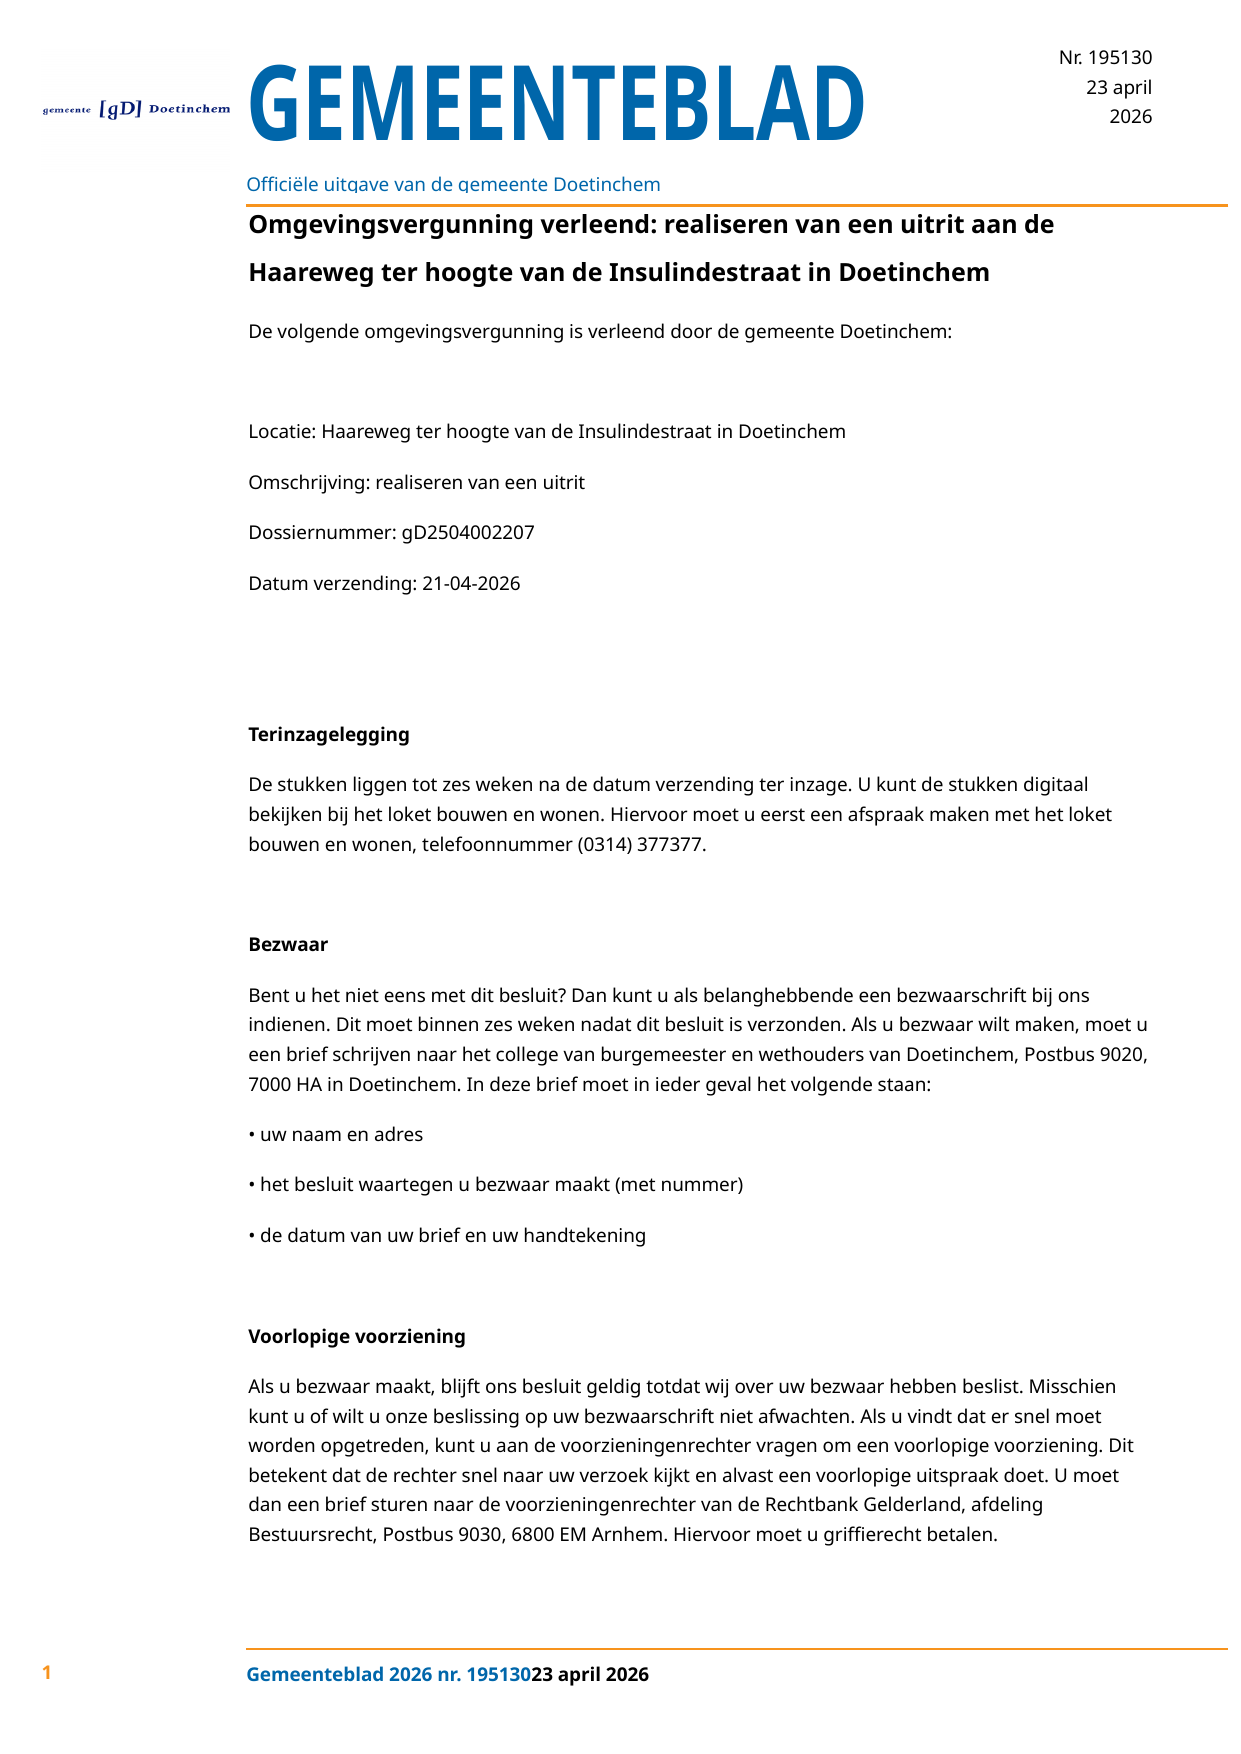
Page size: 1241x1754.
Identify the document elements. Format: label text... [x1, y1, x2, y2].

text Locatie: Haareweg ter hoogte van de Insulindestraat in Doetinchem [248, 419, 1152, 444]
picture [41, 47, 231, 172]
text Terinzagelegging [248, 721, 1152, 747]
text Bezwaar [248, 932, 1152, 957]
text Omgevingsvergunning verleend: realiseren van een uitrit aan de Haareweg ter hoogte van de Insulindestraat in Doetinchem [248, 207, 1152, 288]
text De stukken liggen tot zes weken na de datum verzending ter inzage. U kunt de stukken digitaal bekijken bij het loket bouwen en wonen. Hiervoor moet u eerst een afspraak maken met het loket bouwen en wonen, telefoonnummer (0314) 377377. [248, 772, 1152, 857]
text Als u bezwaar maakt, blijft ons besluit geldig totdat wij over uw bezwaar hebben beslist. Misschien kunt u of wilt u onze beslissing op uw bezwaarschrift niet afwachten. Als u vindt dat er snel moet worden opgetreden, kunt u aan de voorzieningenrechter vragen om een voorlopige voorziening. Dit betekent dat de rechter snel naar uw verzoek kijkt en alvast een voorlopige uitspraak doet. U moet dan een brief sturen naar de voorzieningenrechter van de Rechtbank Gelderland, afdeling Bestuursrecht, Postbus 9030, 6800 EM Arnhem. Hiervoor moet u griffierecht betalen. [248, 1373, 1152, 1547]
text De volgende omgevingsvergunning is verleend door de gemeente Doetinchem: [248, 318, 1152, 344]
text Voorlopige voorziening [248, 1323, 1152, 1349]
text • uw naam en adres [248, 1121, 1152, 1147]
text • het besluit waartegen u bezwaar maakt (met nummer) [248, 1172, 1152, 1197]
text • de datum van uw brief en uw handtekening [248, 1222, 1152, 1248]
text Omschrijving: realiseren van een uitrit [248, 469, 1152, 495]
text Bent u het niet eens met dit besluit? Dan kunt u als belanghebbende een bezwaarschrift bij ons indienen. Dit moet binnen zes weken nadat dit besluit is verzonden. Als u bezwaar wilt maken, moet u een brief schrijven naar het college van burgemeester en wethouders van Doetinchem, Postbus 9020, 7000 HA in Doetinchem. In deze brief moet in ieder geval het volgende staan: [248, 982, 1152, 1097]
text Dossiernummer: gD2504002207 [248, 519, 1152, 545]
text Datum verzending: 21-04-2026 [248, 570, 1152, 596]
